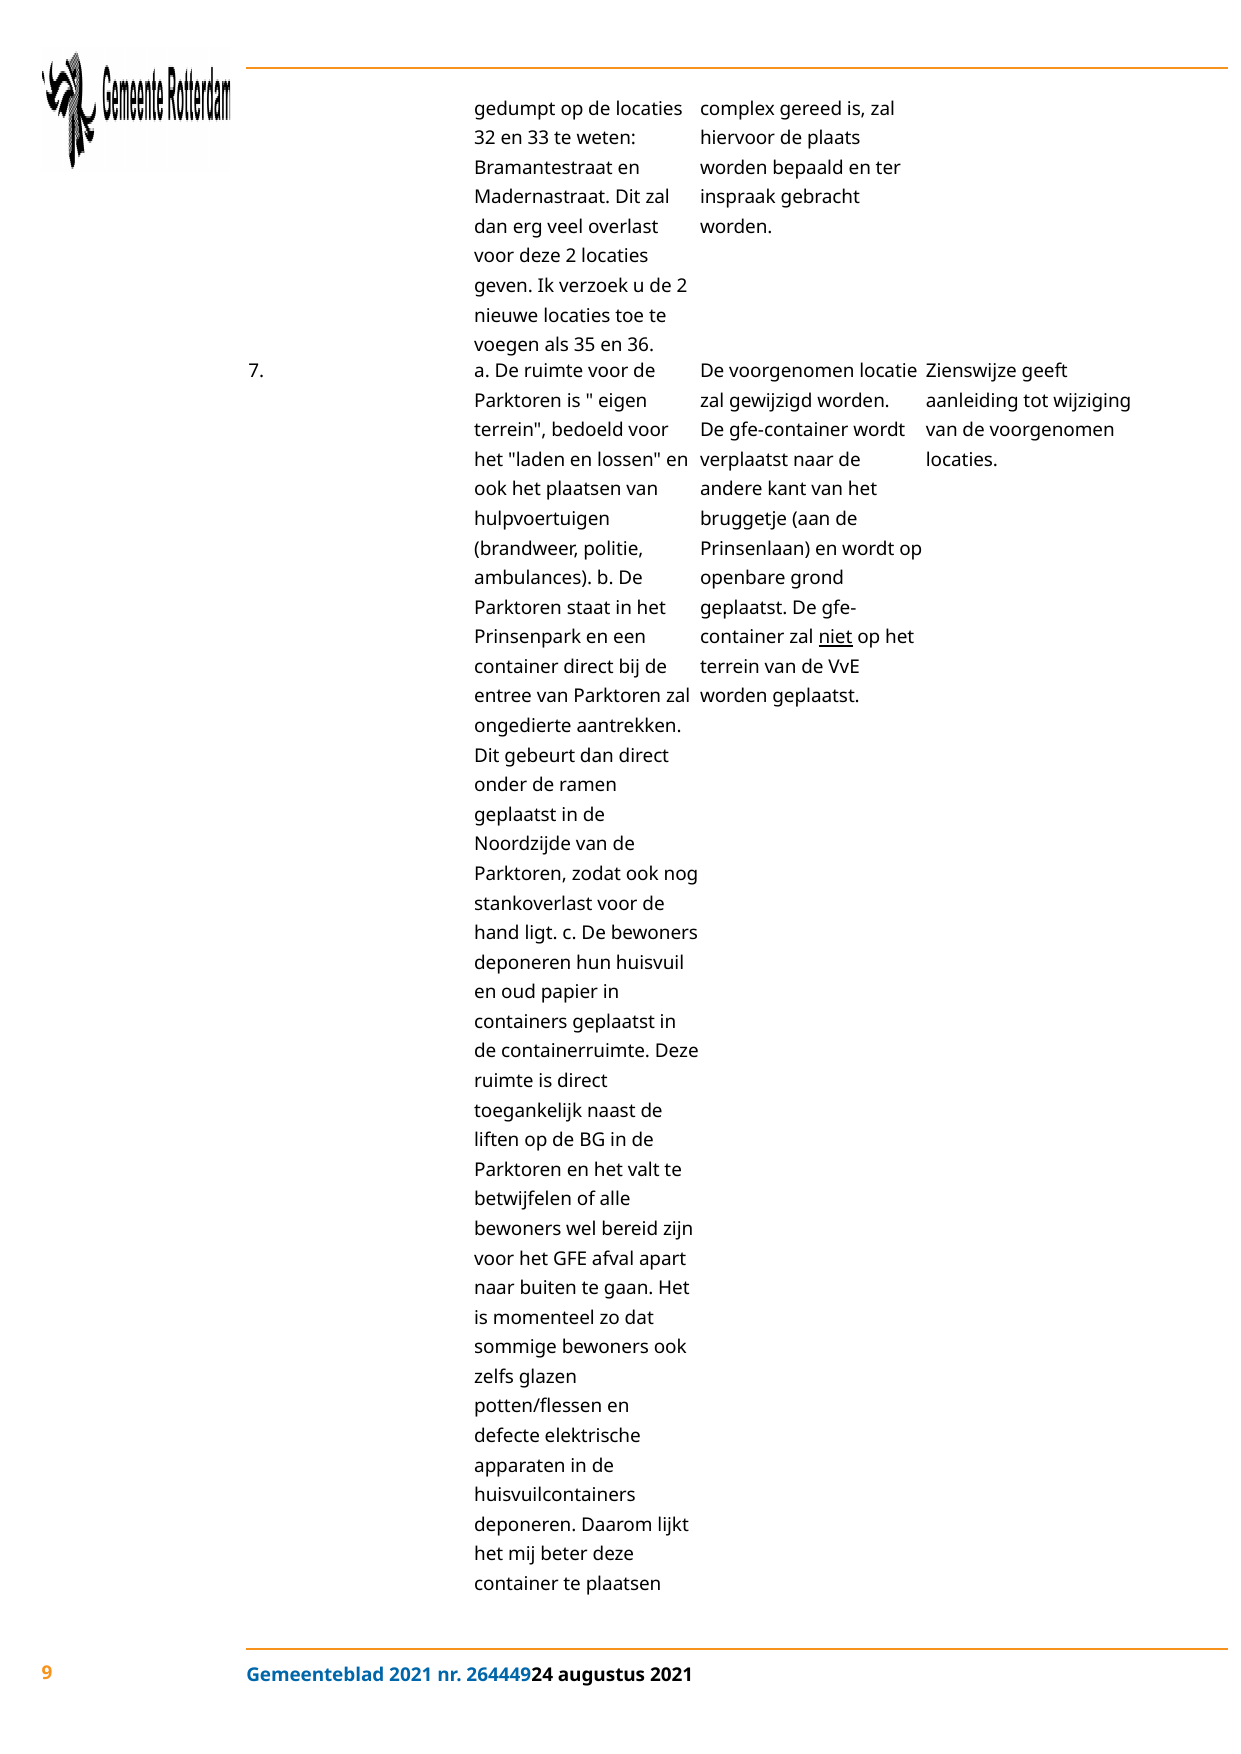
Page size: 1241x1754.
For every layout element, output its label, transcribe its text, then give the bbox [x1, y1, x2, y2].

table_cell gedumpt op de locaties 32 en 33 te weten: Bramantestraat en Madernastraat. Dit zal dan erg veel overlast voor deze 2 locaties geven. Ik verzoek u de 2 nieuwe locaties toe te voegen als 35 en 36. [474, 95, 700, 357]
table_cell [926, 95, 1152, 357]
picture [41, 47, 231, 172]
table_cell a. De ruimte voor de Parktoren is " eigen terrein", bedoeld voor het "laden en lossen" en ook het plaatsen van hulpvoertuigen (brandweer, politie, ambulances). b. De Parktoren staat in het Prinsenpark en een container direct bij de entree van Parktoren zal ongedierte aantrekken. Dit gebeurt dan direct onder de ramen geplaatst in de Noordzijde van de Parktoren, zodat ook nog stankoverlast voor de hand ligt. c. De bewoners deponeren hun huisvuil en oud papier in containers geplaatst in de containerruimte. Deze ruimte is direct toegankelijk naast de liften op de BG in de Parktoren en het valt te betwijfelen of alle bewoners wel bereid zijn voor het GFE afval apart naar buiten te gaan. Het is momenteel zo dat sommige bewoners ook zelfs glazen potten/flessen en defecte elektrische apparaten in de huisvuilcontainers deponeren. Daarom lijkt het mij beter deze container te plaatsen [474, 357, 700, 1596]
table_cell complex gereed is, zal hiervoor de plaats worden bepaald en ter inspraak gebracht worden. [700, 95, 926, 357]
table_cell De voorgenomen locatie zal gewijzigd worden. De gfe-container wordt verplaatst naar de andere kant van het bruggetje (aan de Prinsenlaan) en wordt op openbare grond geplaatst. De gfe-container zal niet op het terrein van de VvE worden geplaatst. [700, 357, 926, 1596]
table_cell 7. [248, 357, 474, 1596]
table_cell [248, 95, 474, 357]
table_cell Zienswijze geeft aanleiding tot wijziging van de voorgenomen locaties. [926, 357, 1152, 1596]
